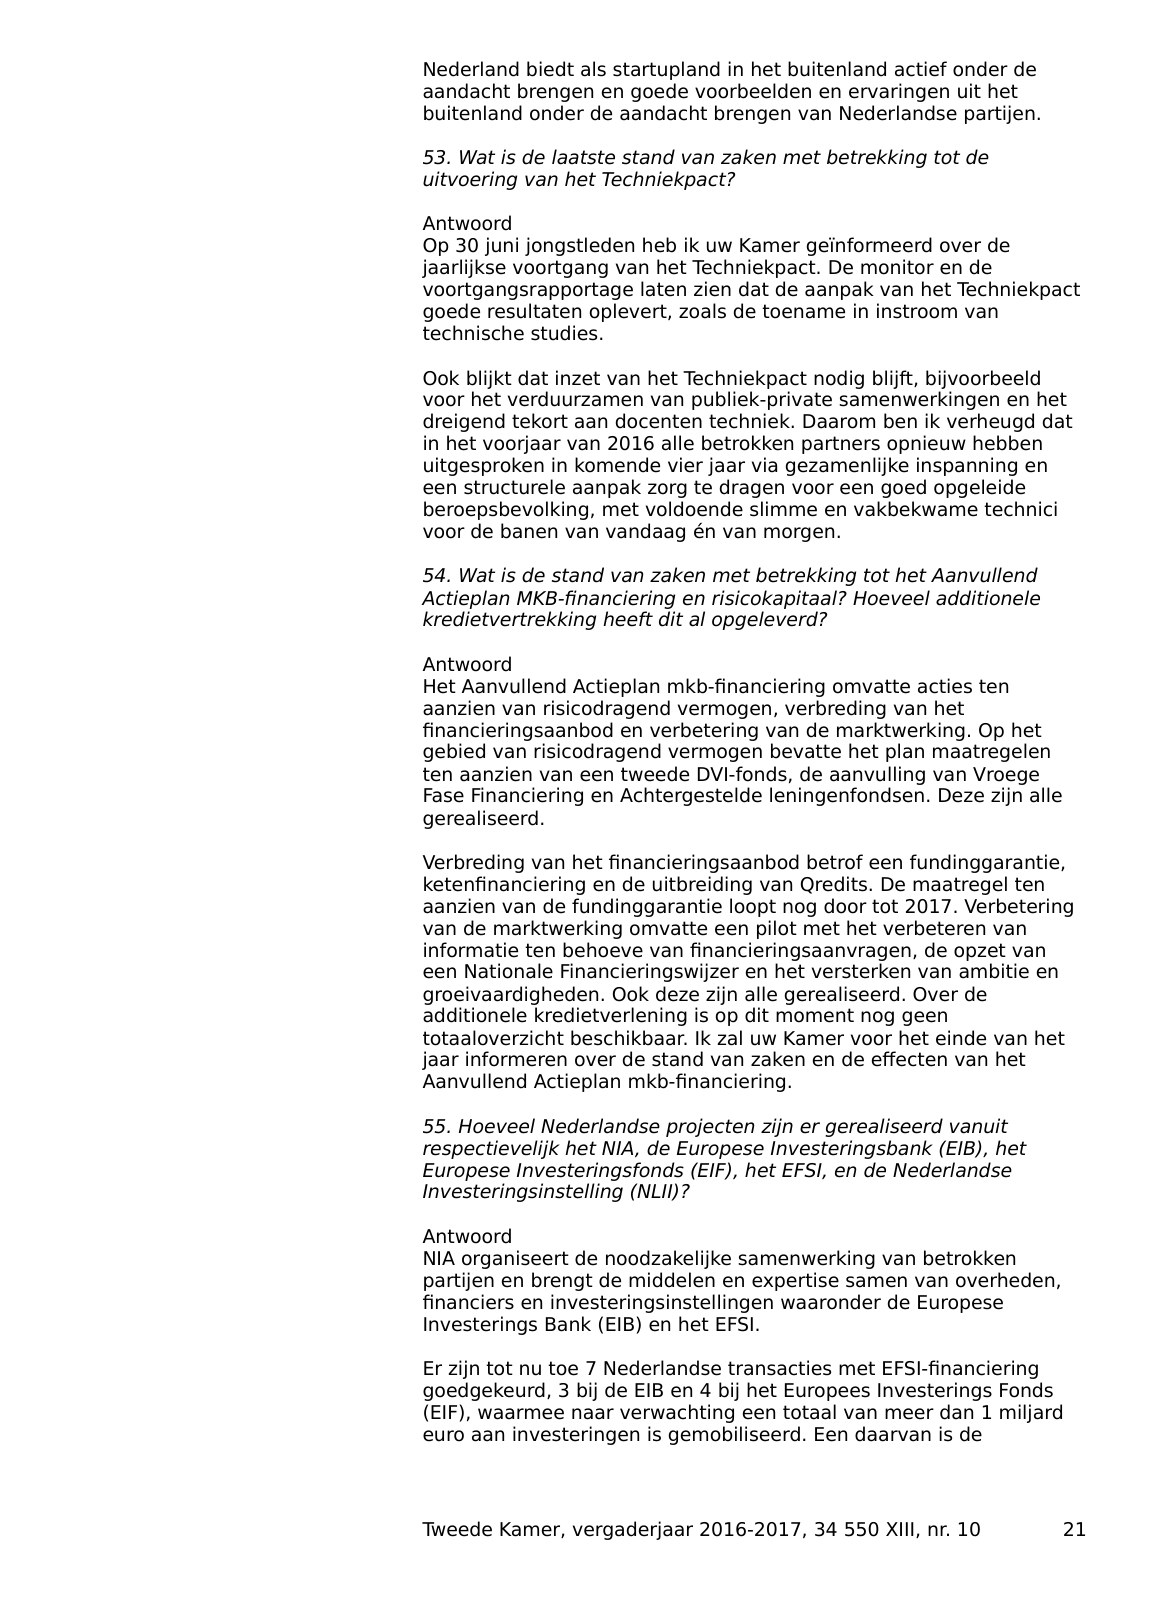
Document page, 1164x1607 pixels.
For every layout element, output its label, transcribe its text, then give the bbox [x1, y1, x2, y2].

text Verbreding van het financieringsaanbod betrof een fundinggarantie, ketenfinanciering en de uitbreiding van Qredits. De maatregel ten aanzien van de fundinggarantie loopt nog door tot 2017. Verbetering van de marktwerking omvatte een pilot met het verbeteren van informatie ten behoeve van financieringsaanvragen, de opzet van een Nationale Financieringswijzer en het versterken van ambitie en groeivaardigheden. Ook deze zijn alle gerealiseerd. Over de additionele kredietverlening is op dit moment nog geen totaaloverzicht beschikbaar. Ik zal uw Kamer voor het einde van het jaar informeren over de stand van zaken en de effecten van het Aanvullend Actieplan mkb-financiering. [422, 852, 1087, 1093]
text Er zijn tot nu toe 7 Nederlandse transacties met EFSI-financiering goedgekeurd, 3 bij de EIB en 4 bij het Europees Investerings Fonds (EIF), waarmee naar verwachting een totaal van meer dan 1 miljard euro aan investeringen is gemobiliseerd. Een daarvan is de [422, 1358, 1087, 1446]
text 55. Hoeveel Nederlandse projecten zijn er gerealiseerd vanuit respectievelijk het NIA, de Europese Investeringsbank (EIB), het Europese Investeringsfonds (EIF), het EFSI, en de Nederlandse Investeringsinstelling (NLII)? [422, 1116, 1087, 1203]
text Antwoord [422, 213, 1087, 235]
text Ook blijkt dat inzet van het Techniekpact nodig blijft, bijvoorbeeld voor het verduurzamen van publiek-private samenwerkingen en het dreigend tekort aan docenten techniek. Daarom ben ik verheugd dat in het voorjaar van 2016 alle betrokken partners opnieuw hebben uitgesproken in komende vier jaar via gezamenlijke inspanning en een structurele aanpak zorg te dragen voor een goed opgeleide beroepsbevolking, met voldoende slimme en vakbekwame technici voor de banen van vandaag én van morgen. [422, 367, 1087, 543]
text Antwoord [422, 1226, 1087, 1248]
text 53. Wat is de laatste stand van zaken met betrekking tot de uitvoering van het Techniekpact? [422, 147, 1087, 191]
text Nederland biedt als startupland in het buitenland actief onder de aandacht brengen en goede voorbeelden en ervaringen uit het buitenland onder de aandacht brengen van Nederlandse partijen. [422, 59, 1087, 125]
text Antwoord [422, 653, 1087, 676]
text 54. Wat is de stand van zaken met betrekking tot het Aanvullend Actieplan MKB-financiering en risicokapitaal? Hoeveel additionele kredietvertrekking heeft dit al opgeleverd? [422, 565, 1087, 631]
text Het Aanvullend Actieplan mkb-financiering omvatte acties ten aanzien van risicodragend vermogen, verbreding van het financieringsaanbod en verbetering van de marktwerking. Op het gebied van risicodragend vermogen bevatte het plan maatregelen ten aanzien van een tweede DVI-fonds, de aanvulling van Vroege Fase Financiering en Achtergestelde leningenfondsen. Deze zijn alle gerealiseerd. [422, 676, 1087, 829]
text Op 30 juni jongstleden heb ik uw Kamer geïnformeerd over de jaarlijkse voortgang van het Techniekpact. De monitor en de voortgangsrapportage laten zien dat de aanpak van het Techniekpact goede resultaten oplevert, zoals de toename in instroom van technische studies. [422, 235, 1087, 345]
text NIA organiseert de noodzakelijke samenwerking van betrokken partijen en brengt de middelen en expertise samen van overheden, financiers en investeringsinstellingen waaronder de Europese Investerings Bank (EIB) en het EFSI. [422, 1248, 1087, 1336]
